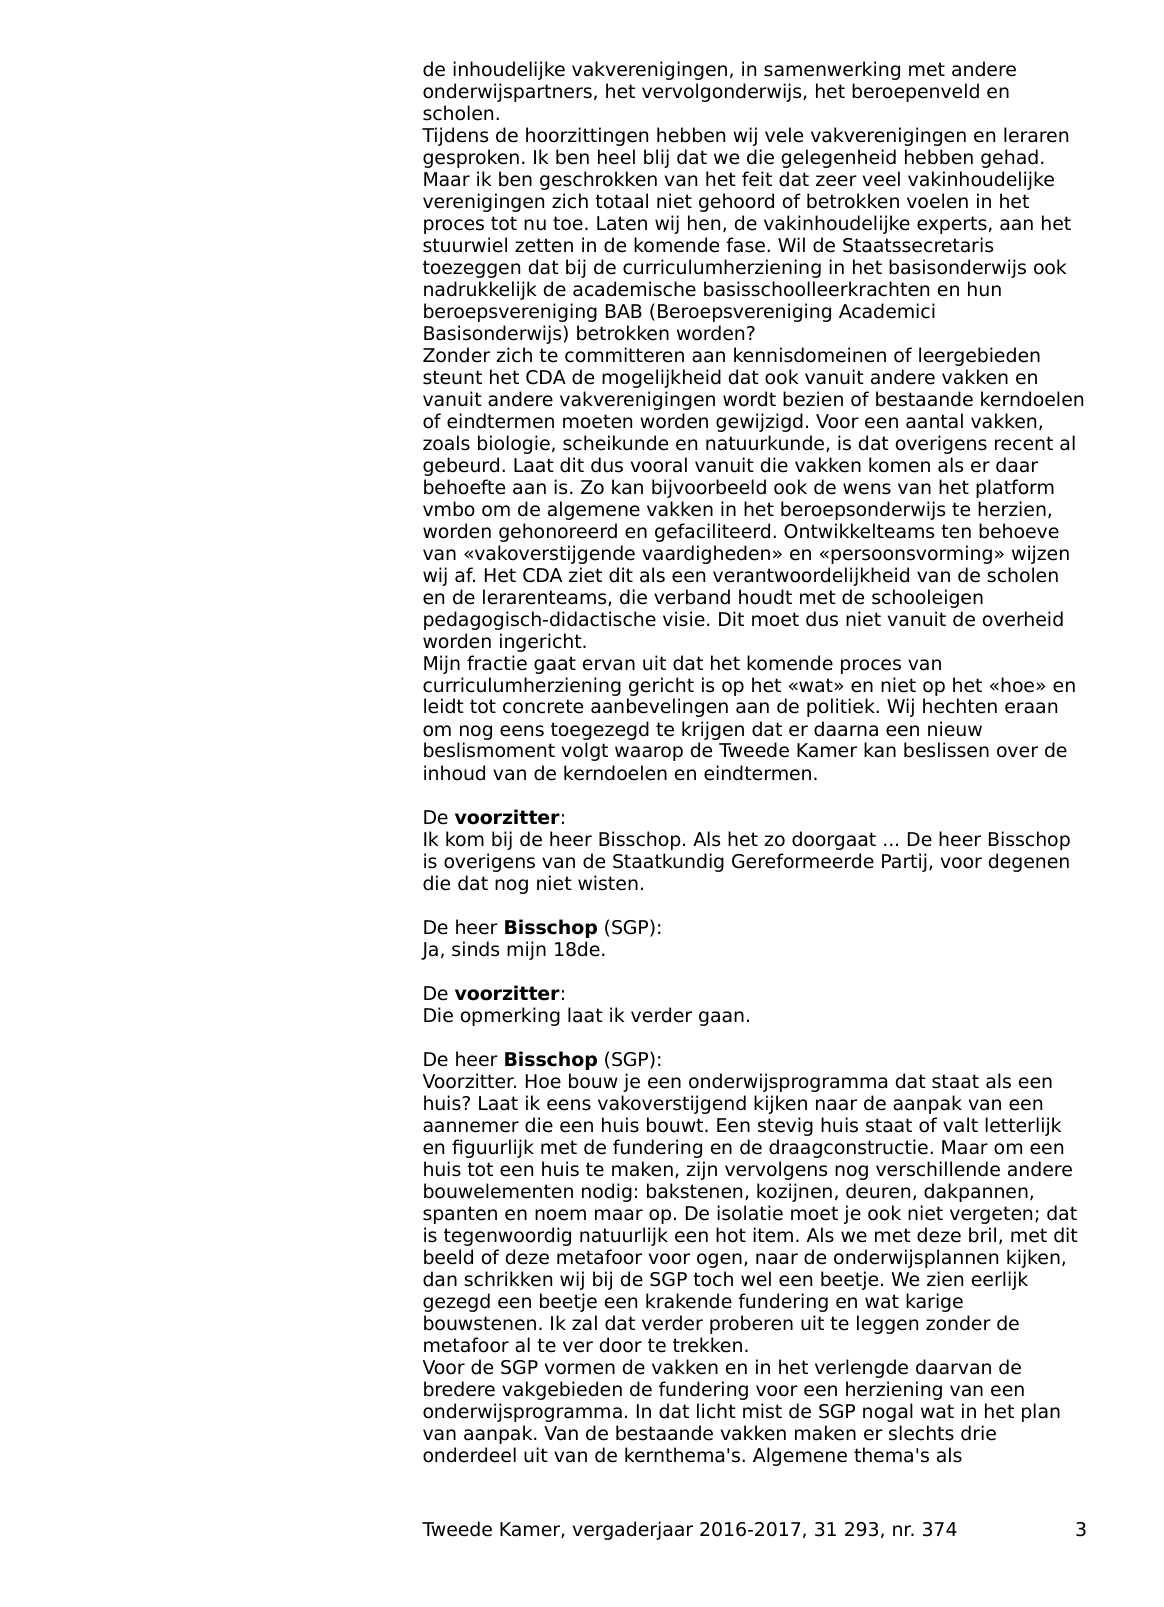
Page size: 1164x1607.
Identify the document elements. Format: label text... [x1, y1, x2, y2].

text Ja, sinds mijn 18de. [422, 939, 1087, 961]
text Mijn fractie gaat ervan uit dat het komende proces van curriculumherziening gericht is op het «wat» en niet op het «hoe» en leidt tot concrete aanbevelingen aan de politiek. Wij hechten eraan om nog eens toegezegd te krijgen dat er daarna een nieuw beslismoment volgt waarop de Tweede Kamer kan beslissen over de inhoud van de kerndoelen en eindtermen. [422, 652, 1087, 784]
text Tijdens de hoorzittingen hebben wij vele vakverenigingen en leraren gesproken. Ik ben heel blij dat we die gelegenheid hebben gehad. Maar ik ben geschrokken van het feit dat zeer veel vakinhoudelijke verenigingen zich totaal niet gehoord of betrokken voelen in het proces tot nu toe. Laten wij hen, de vakinhoudelijke experts, aan het stuurwiel zetten in de komende fase. Wil de Staatssecretaris toezeggen dat bij de curriculumherziening in het basisonderwijs ook nadrukkelijk de academische basisschoolleerkrachten en hun beroepsvereniging BAB (Beroepsvereniging Academici Basisonderwijs) betrokken worden? [422, 125, 1087, 345]
text Voorzitter. Hoe bouw je een onderwijsprogramma dat staat als een huis? Laat ik eens vakoverstijgend kijken naar de aanpak van een aannemer die een huis bouwt. Een stevig huis staat of valt letterlijk en figuurlijk met de fundering en de draagconstructie. Maar om een huis tot een huis te maken, zijn vervolgens nog verschillende andere bouwelementen nodig: bakstenen, kozijnen, deuren, dakpannen, spanten en noem maar op. De isolatie moet je ook niet vergeten; dat is tegenwoordig natuurlijk een hot item. Als we met deze bril, met dit beeld of deze metafoor voor ogen, naar de onderwijsplannen kijken, dan schrikken wij bij de SGP toch wel een beetje. We zien eerlijk gezegd een beetje een krakende fundering en wat karige bouwstenen. Ik zal dat verder proberen uit te leggen zonder de metafoor al te ver door te trekken. [422, 1071, 1087, 1357]
text Ik kom bij de heer Bisschop. Als het zo doorgaat ... De heer Bisschop is overigens van de Staatkundig Gereformeerde Partij, voor degenen die dat nog niet wisten. [422, 828, 1087, 894]
text De heer Bisschop (SGP): [422, 917, 1087, 939]
text De heer Bisschop (SGP): [422, 1049, 1087, 1071]
text De voorzitter: [422, 983, 1087, 1005]
text Zonder zich te committeren aan kennisdomeinen of leergebieden steunt het CDA de mogelijkheid dat ook vanuit andere vakken en vanuit andere vakverenigingen wordt bezien of bestaande kerndoelen of eindtermen moeten worden gewijzigd. Voor een aantal vakken, zoals biologie, scheikunde en natuurkunde, is dat overigens recent al gebeurd. Laat dit dus vooral vanuit die vakken komen als er daar behoefte aan is. Zo kan bijvoorbeeld ook de wens van het platform vmbo om de algemene vakken in het beroepsonderwijs te herzien, worden gehonoreerd en gefaciliteerd. Ontwikkelteams ten behoeve van «vakoverstijgende vaardigheden» en «persoonsvorming» wijzen wij af. Het CDA ziet dit als een verantwoordelijkheid van de scholen en de lerarenteams, die verband houdt met de schooleigen pedagogisch-didactische visie. Dit moet dus niet vanuit de overheid worden ingericht. [422, 345, 1087, 652]
text Die opmerking laat ik verder gaan. [422, 1005, 1087, 1027]
text de inhoudelijke vakverenigingen, in samenwerking met andere onderwijspartners, het vervolgonderwijs, het beroepenveld en scholen. [422, 59, 1087, 125]
text De voorzitter: [422, 807, 1087, 828]
text Voor de SGP vormen de vakken en in het verlengde daarvan de bredere vakgebieden de fundering voor een herziening van een onderwijsprogramma. In dat licht mist de SGP nogal wat in het plan van aanpak. Van de bestaande vakken maken er slechts drie onderdeel uit van de kernthema's. Algemene thema's als [422, 1357, 1087, 1467]
